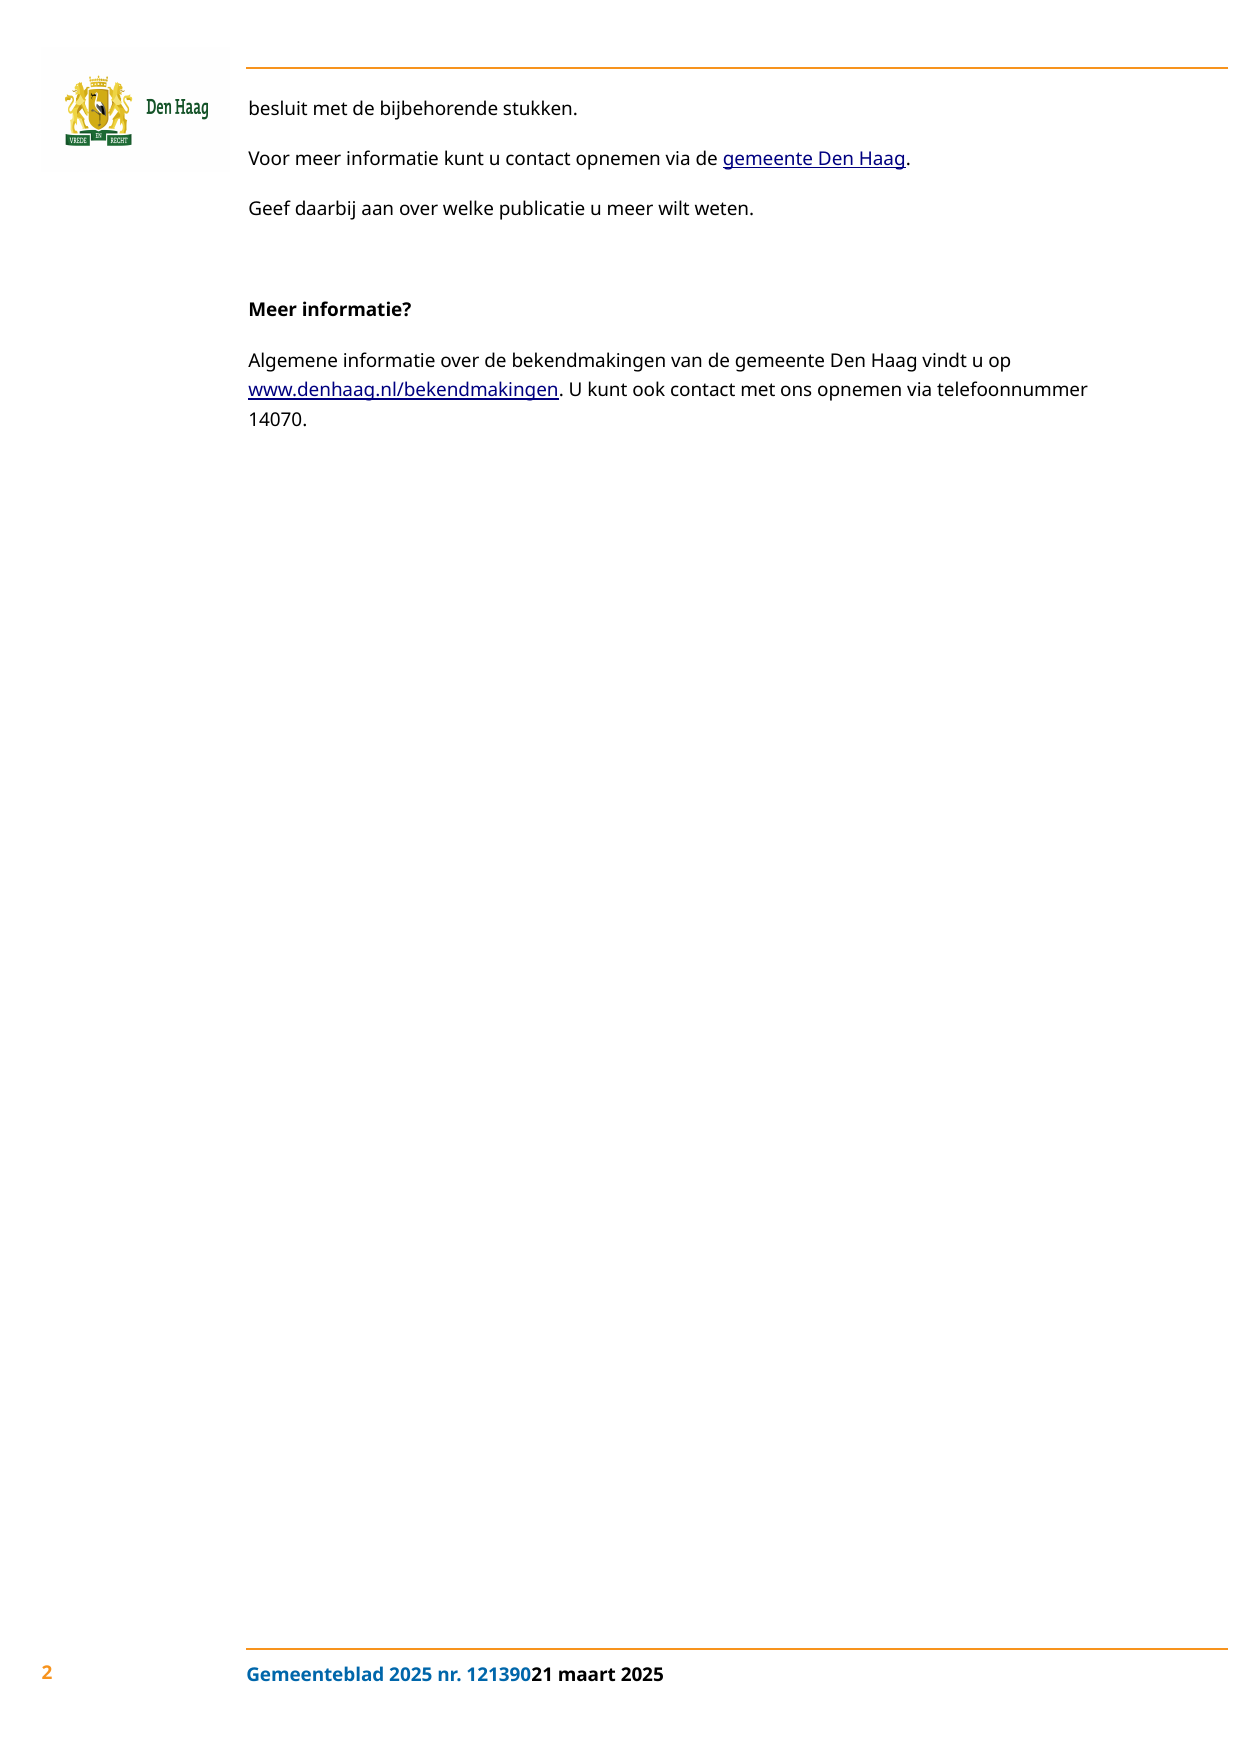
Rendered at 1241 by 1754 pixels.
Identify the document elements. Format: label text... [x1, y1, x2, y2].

text Geef daarbij aan over welke publicatie u meer wilt weten. [248, 196, 1152, 221]
text Meer informatie? [248, 296, 1152, 322]
text besluit met de bijbehorende stukken. [248, 95, 1152, 121]
picture [41, 47, 231, 172]
text Algemene informatie over de bekendmakingen van de gemeente Den Haag vindt u op www.denhaag.nl/bekendmakingen. U kunt ook contact met ons opnemen via telefoonnummer 14070. [248, 347, 1152, 432]
text Voor meer informatie kunt u contact opnemen via de gemeente Den Haag. [248, 145, 1152, 171]
